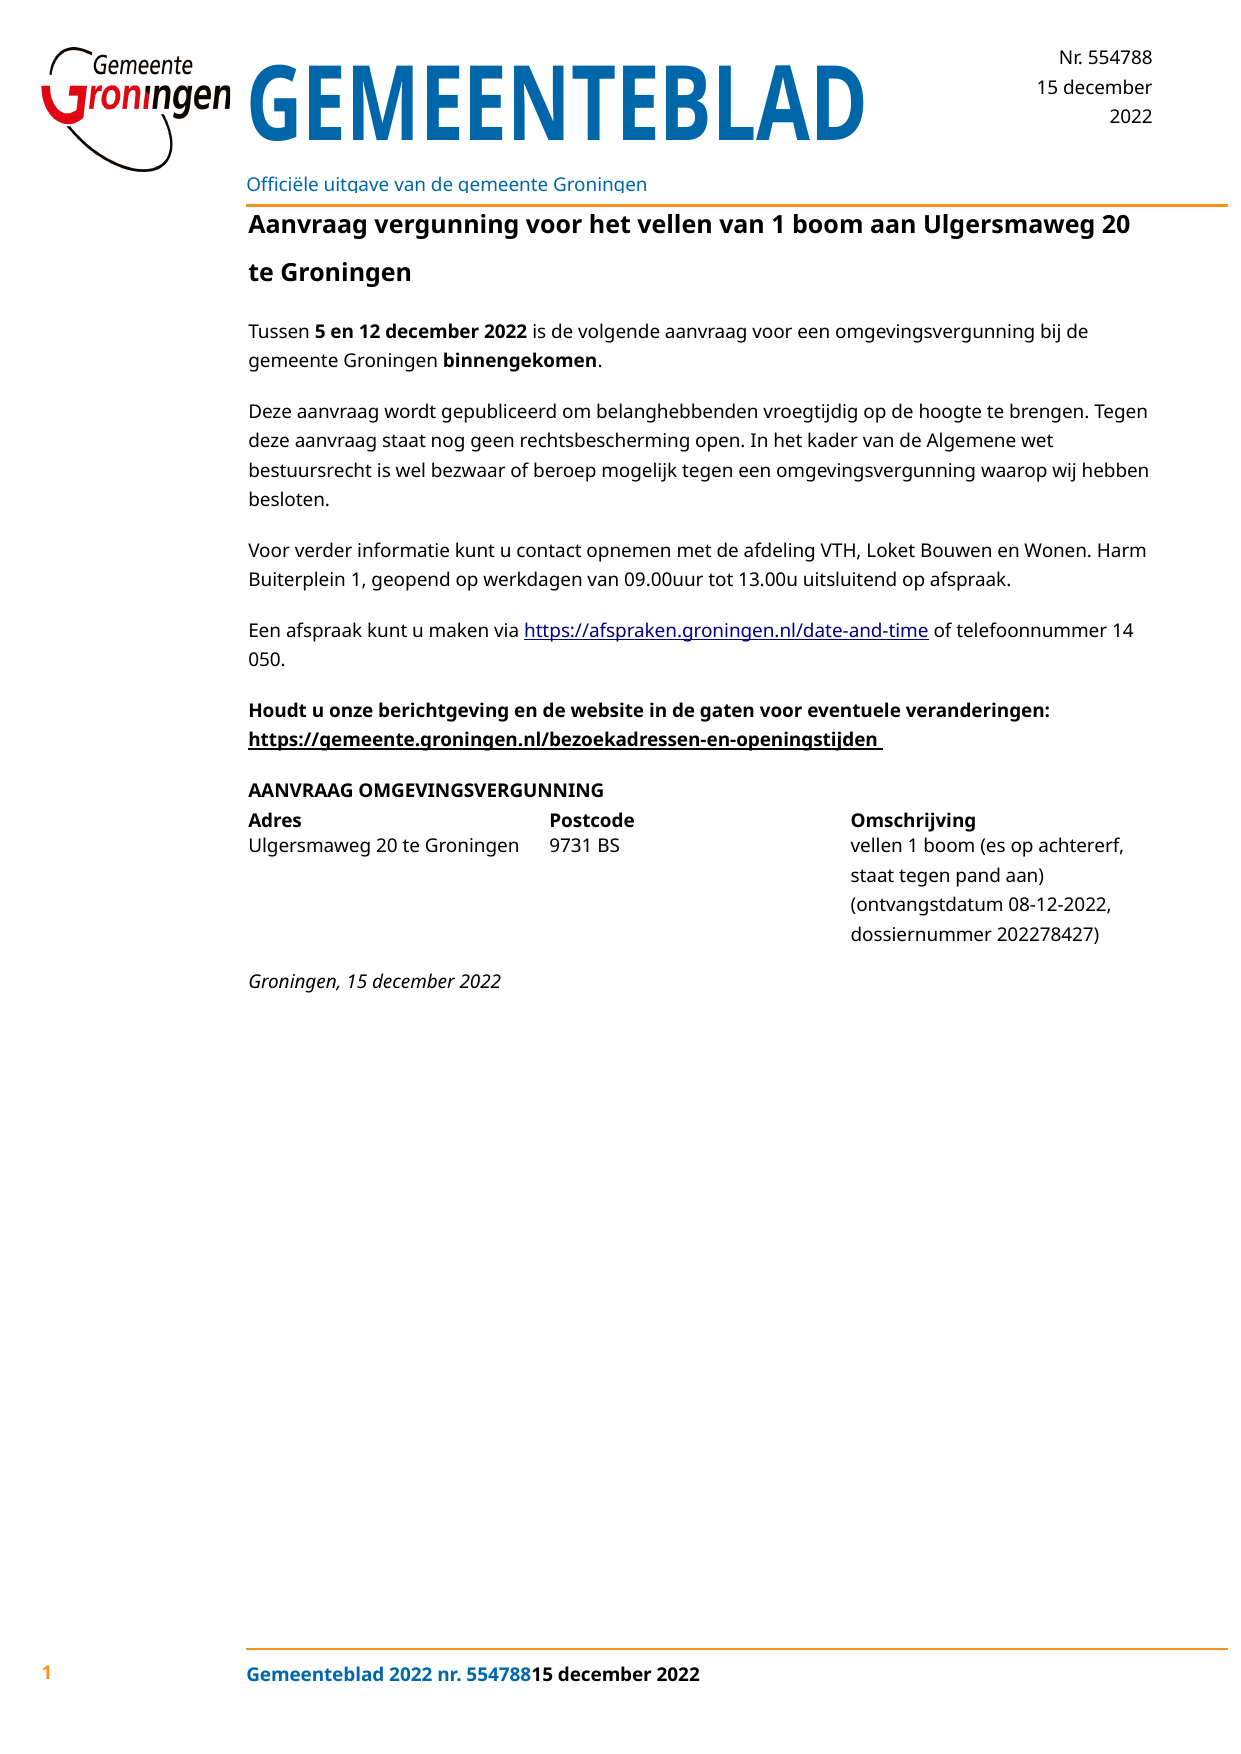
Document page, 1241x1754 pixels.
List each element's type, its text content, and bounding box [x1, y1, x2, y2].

table_cell 9731 BS [549, 833, 850, 947]
table_cell vellen 1 boom (es op achtererf, staat tegen pand aan) (ontvangstdatum 08-12-2022, dossiernummer 202278427) [850, 833, 1152, 947]
text Deze aanvraag wordt gepubliceerd om belanghebbenden vroegtijdig op de hoogte te brengen. Tegen deze aanvraag staat nog geen rechtsbescherming open. In het kader van de Algemene wet bestuursrecht is wel bezwaar of beroep mogelijk tegen een omgevingsvergunning waarop wij hebben besloten. [248, 398, 1152, 512]
text Aanvraag vergunning voor het vellen van 1 boom aan Ulgersmaweg 20 te Groningen [248, 207, 1152, 288]
text AANVRAAG OMGEVINGSVERGUNNING [248, 777, 1152, 803]
text Groningen, 15 december 2022 [248, 968, 1152, 994]
table_cell Ulgersmaweg 20 te Groningen [248, 833, 549, 947]
text Houdt u onze berichtgeving en de website in de gaten voor eventuele veranderingen: https://gemeente.groningen.nl/bezoekadressen-en-openingstijden [248, 697, 1152, 752]
text Voor verder informatie kunt u contact opnemen met de afdeling VTH, Loket Bouwen en Wonen. Harm Buiterplein 1, geopend op werkdagen van 09.00uur tot 13.00u uitsluitend op afspraak. [248, 537, 1152, 592]
text Tussen 5 en 12 december 2022 is de volgende aanvraag voor een omgevingsvergunning bij de gemeente Groningen binnengekomen. [248, 318, 1152, 373]
text Een afspraak kunt u maken via https://afspraken.groningen.nl/date-and-time of telefoonnummer 14 050. [248, 617, 1152, 672]
table_header Postcode [549, 807, 850, 832]
picture [41, 47, 231, 172]
table_header Adres [248, 807, 549, 832]
table_header Omschrijving [850, 807, 1152, 832]
